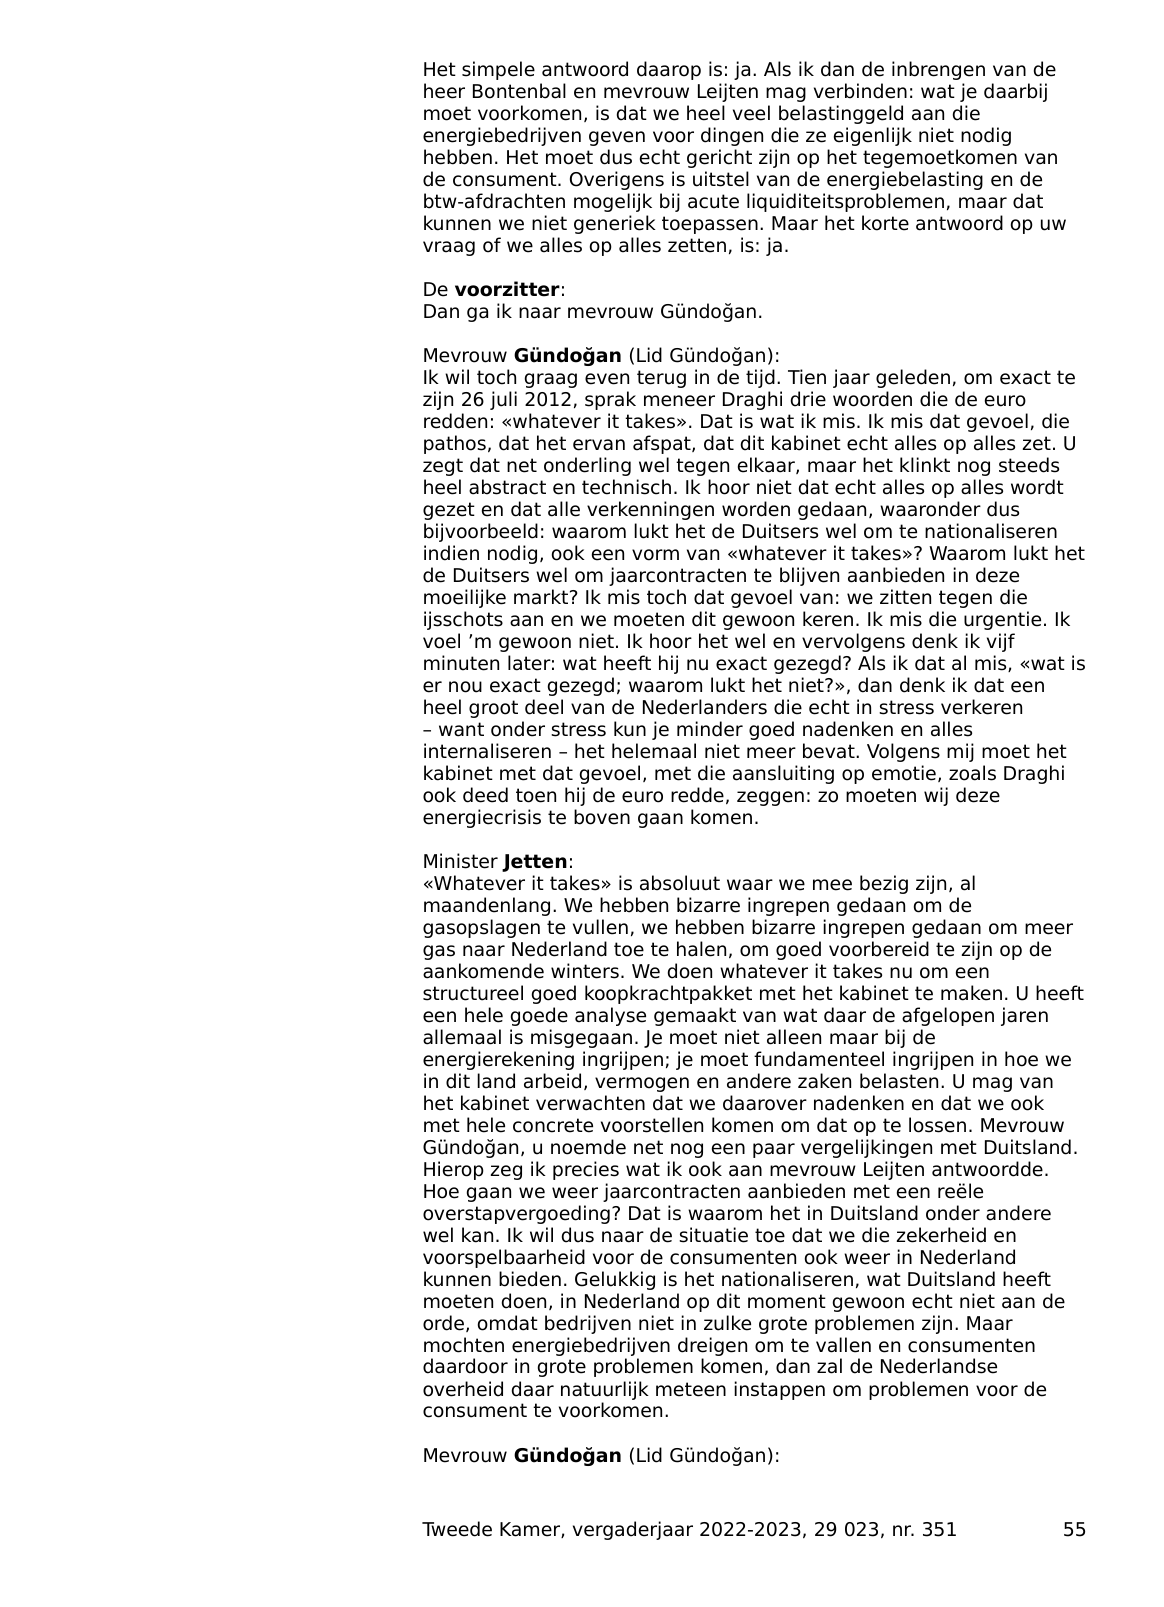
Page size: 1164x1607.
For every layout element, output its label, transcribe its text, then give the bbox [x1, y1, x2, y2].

text Ik wil toch graag even terug in de tijd. Tien jaar geleden, om exact te zijn 26 juli 2012, sprak meneer Draghi drie woorden die de euro redden: «whatever it takes». Dat is wat ik mis. Ik mis dat gevoel, die pathos, dat het ervan afspat, dat dit kabinet echt alles op alles zet. U zegt dat net onderling wel tegen elkaar, maar het klinkt nog steeds heel abstract en technisch. Ik hoor niet dat echt alles op alles wordt gezet en dat alle verkenningen worden gedaan, waaronder dus bijvoorbeeld: waarom lukt het de Duitsers wel om te nationaliseren indien nodig, ook een vorm van «whatever it takes»? Waarom lukt het de Duitsers wel om jaarcontracten te blijven aanbieden in deze moeilijke markt? Ik mis toch dat gevoel van: we zitten tegen die ijsschots aan en we moeten dit gewoon keren. Ik mis die urgentie. Ik voel ’m gewoon niet. Ik hoor het wel en vervolgens denk ik vijf minuten later: wat heeft hij nu exact gezegd? Als ik dat al mis, «wat is er nou exact gezegd; waarom lukt het niet?», dan denk ik dat een heel groot deel van de Nederlanders die echt in stress verkeren – want onder stress kun je minder goed nadenken en alles internaliseren – het helemaal niet meer bevat. Volgens mij moet het kabinet met dat gevoel, met die aansluiting op emotie, zoals Draghi ook deed toen hij de euro redde, zeggen: zo moeten wij deze energiecrisis te boven gaan komen. [422, 367, 1087, 829]
text De voorzitter: [422, 279, 1087, 301]
text Dan ga ik naar mevrouw Gündoğan. [422, 301, 1087, 323]
text Minister Jetten: [422, 851, 1087, 873]
text Mevrouw Gündoğan (Lid Gündoğan): [422, 1444, 1087, 1467]
text «Whatever it takes» is absoluut waar we mee bezig zijn, al maandenlang. We hebben bizarre ingrepen gedaan om de gasopslagen te vullen, we hebben bizarre ingrepen gedaan om meer gas naar Nederland toe te halen, om goed voorbereid te zijn op de aankomende winters. We doen whatever it takes nu om een structureel goed koopkrachtpakket met het kabinet te maken. U heeft een hele goede analyse gemaakt van wat daar de afgelopen jaren allemaal is misgegaan. Je moet niet alleen maar bij de energierekening ingrijpen; je moet fundamenteel ingrijpen in hoe we in dit land arbeid, vermogen en andere zaken belasten. U mag van het kabinet verwachten dat we daarover nadenken en dat we ook met hele concrete voorstellen komen om dat op te lossen. Mevrouw Gündoğan, u noemde net nog een paar vergelijkingen met Duitsland. Hierop zeg ik precies wat ik ook aan mevrouw Leijten antwoordde. Hoe gaan we weer jaarcontracten aanbieden met een reële overstapvergoeding? Dat is waarom het in Duitsland onder andere wel kan. Ik wil dus naar de situatie toe dat we die zekerheid en voorspelbaarheid voor de consumenten ook weer in Nederland kunnen bieden. Gelukkig is het nationaliseren, wat Duitsland heeft moeten doen, in Nederland op dit moment gewoon echt niet aan de orde, omdat bedrijven niet in zulke grote problemen zijn. Maar mochten energiebedrijven dreigen om te vallen en consumenten daardoor in grote problemen komen, dan zal de Nederlandse overheid daar natuurlijk meteen instappen om problemen voor de consument te voorkomen. [422, 873, 1087, 1422]
text Mevrouw Gündoğan (Lid Gündoğan): [422, 345, 1087, 367]
text Het simpele antwoord daarop is: ja. Als ik dan de inbrengen van de heer Bontenbal en mevrouw Leijten mag verbinden: wat je daarbij moet voorkomen, is dat we heel veel belastinggeld aan die energiebedrijven geven voor dingen die ze eigenlijk niet nodig hebben. Het moet dus echt gericht zijn op het tegemoetkomen van de consument. Overigens is uitstel van de energiebelasting en de btw-afdrachten mogelijk bij acute liquiditeitsproblemen, maar dat kunnen we niet generiek toepassen. Maar het korte antwoord op uw vraag of we alles op alles zetten, is: ja. [422, 59, 1087, 257]
